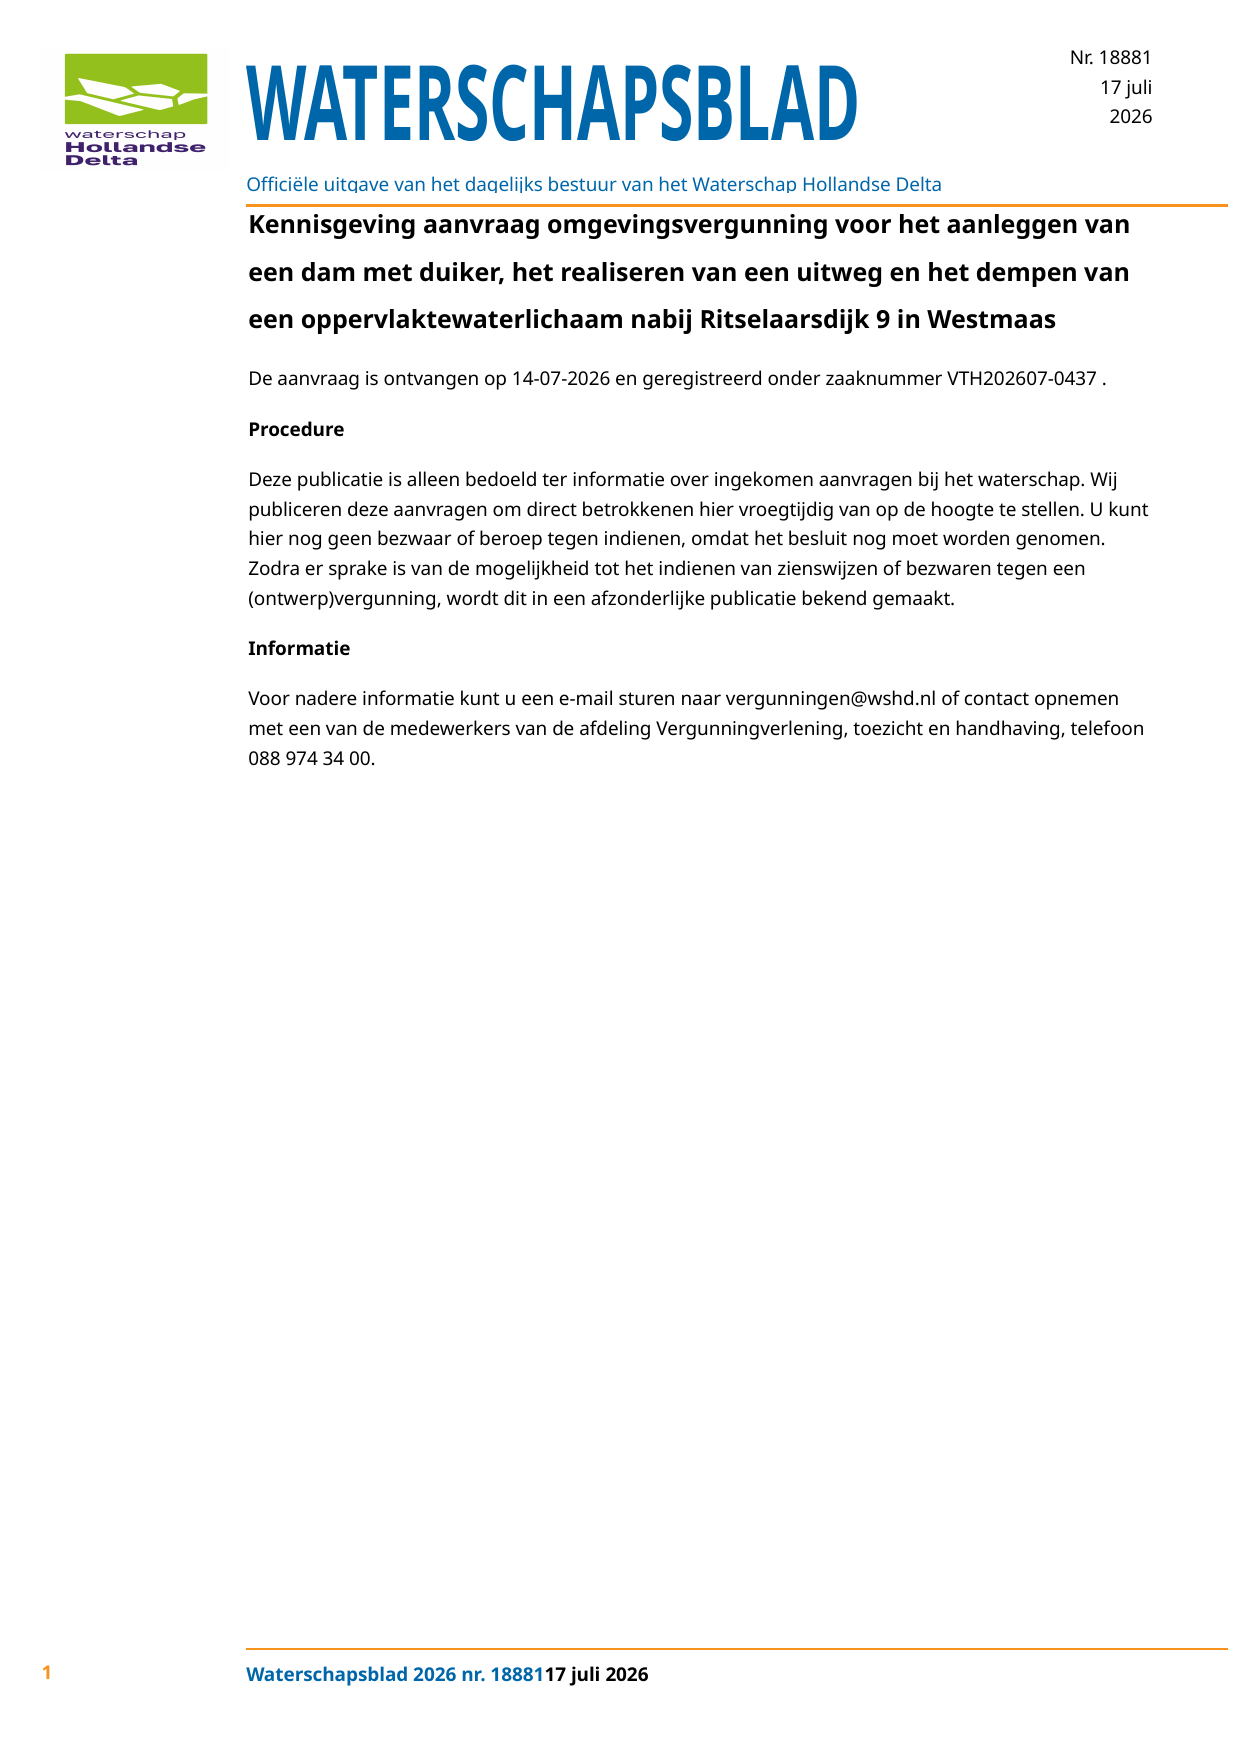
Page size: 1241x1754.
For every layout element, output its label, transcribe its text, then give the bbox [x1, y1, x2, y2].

text Deze publicatie is alleen bedoeld ter informatie over ingekomen aanvragen bij het waterschap. Wij publiceren deze aanvragen om direct betrokkenen hier vroegtijdig van op de hoogte te stellen. U kunt hier nog geen bezwaar of beroep tegen indienen, omdat het besluit nog moet worden genomen. Zodra er sprake is van de mogelijkheid tot het indienen van zienswijzen of bezwaren tegen een (ontwerp)vergunning, wordt dit in een afzonderlijke publicatie bekend gemaakt. [248, 466, 1152, 610]
text Informatie [248, 635, 1152, 661]
text De aanvraag is ontvangen op 14-07-2026 en geregistreerd onder zaaknummer VTH202607-0437 . [248, 366, 1152, 391]
text Kennisgeving aanvraag omgevingsvergunning voor het aanleggen van een dam met duiker, het realiseren van een uitweg en het dempen van een oppervlaktewaterlichaam nabij Ritselaarsdijk 9 in Westmaas [248, 207, 1152, 336]
text Procedure [248, 416, 1152, 442]
text Voor nadere informatie kunt u een e-mail sturen naar vergunningen@wshd.nl of contact opnemen met een van de medewerkers van de afdeling Vergunningverlening, toezicht en handhaving, telefoon 088 974 34 00. [248, 686, 1152, 770]
picture [41, 47, 231, 172]
